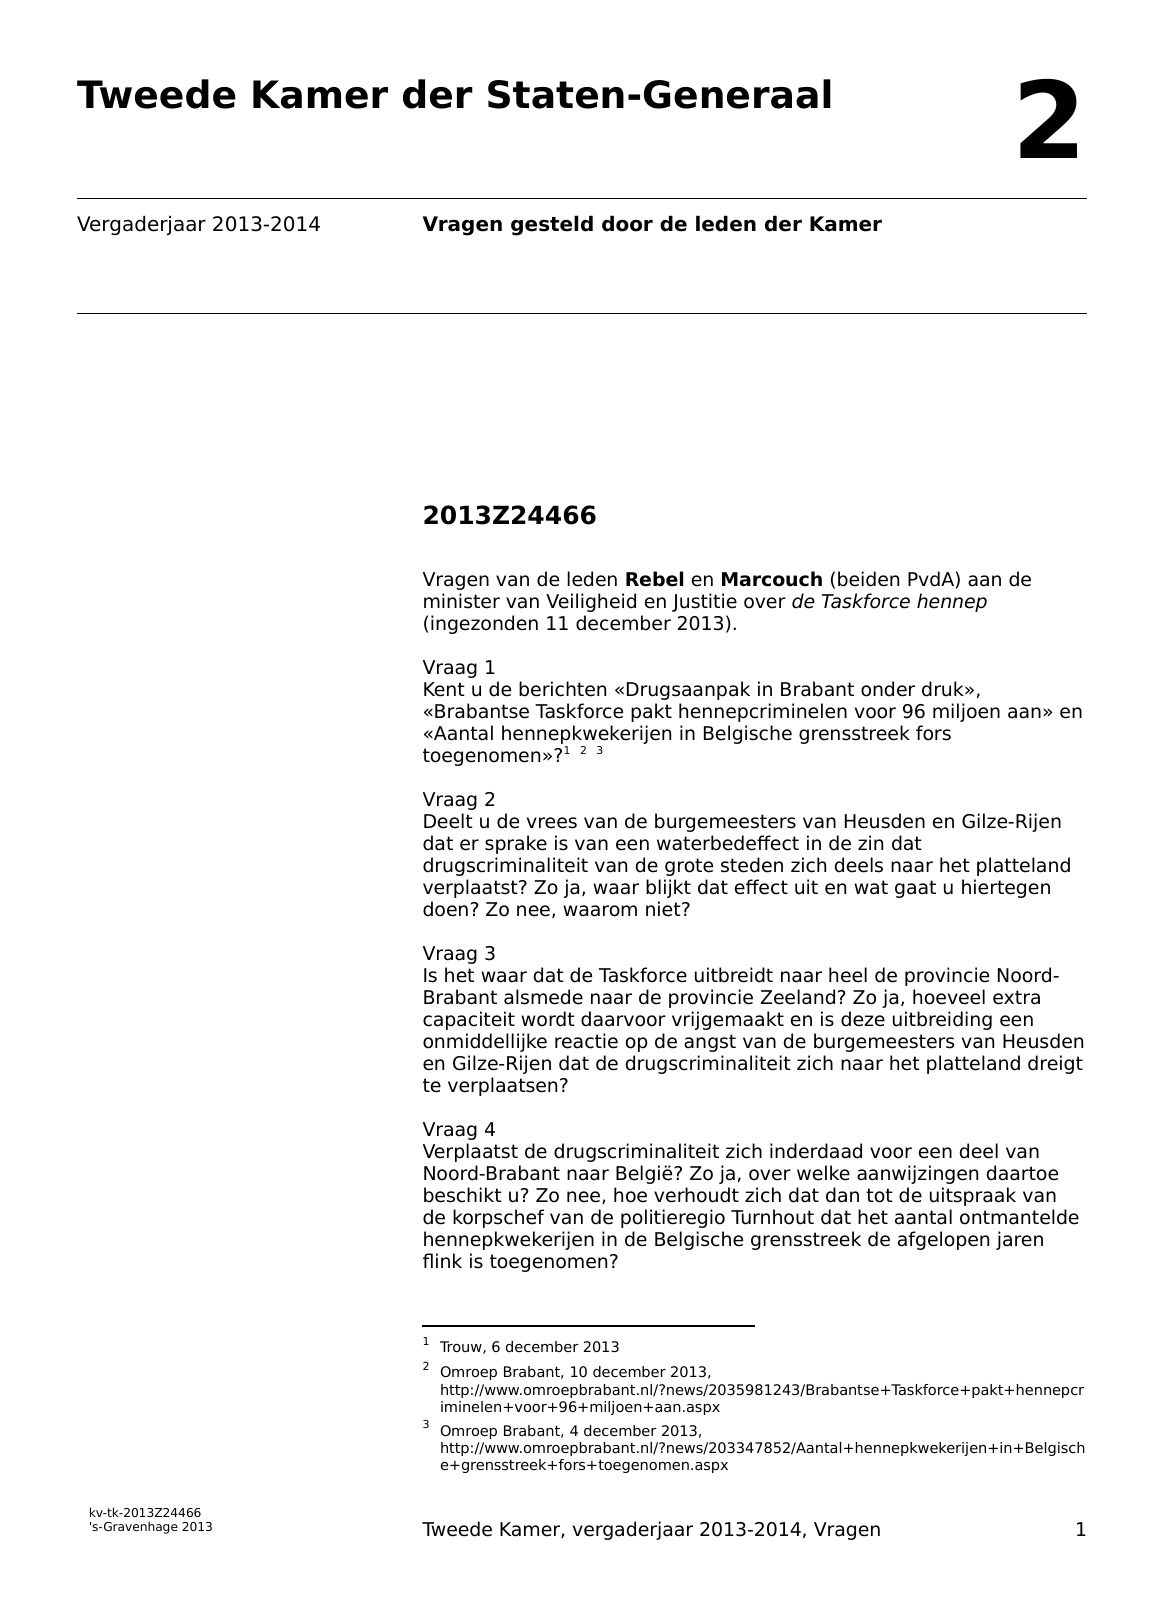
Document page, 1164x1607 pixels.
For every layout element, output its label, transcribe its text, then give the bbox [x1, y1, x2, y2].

table_header Tweede Kamer der Staten-Generaal [77, 59, 886, 198]
table_header 2 [886, 59, 1087, 198]
text Vragen van de leden Rebel en Marcouch (beiden PvdA) aan de minister van Veiligheid en Justitie over de Taskforce hennep (ingezonden 11 december 2013). [422, 569, 1087, 635]
text Is het waar dat de Taskforce uitbreidt naar heel de provincie Noord-Brabant alsmede naar de provincie Zeeland? Zo ja, hoeveel extra capaciteit wordt daarvoor vrijgemaakt en is deze uitbreiding een onmiddellijke reactie op de angst van de burgemeesters van Heusden en Gilze-Rijen dat de drugscriminaliteit zich naar het platteland dreigt te verplaatsen? [422, 965, 1087, 1097]
text Trouw, 6 december 2013 [422, 1335, 1087, 1357]
text Omroep Brabant, 10 december 2013, http://www.omroepbrabant.nl/?news/2035981243/Brabantse+Taskforce+pakt+hennepcriminelen+voor+96+miljoen+aan.aspx [422, 1360, 1087, 1416]
text Omroep Brabant, 4 december 2013, http://www.omroepbrabant.nl/?news/203347852/Aantal+hennepkwekerijen+in+Belgische+grensstreek+fors+toegenomen.aspx [422, 1418, 1087, 1474]
text Vraag 3 [422, 943, 1087, 965]
text 2013Z24466 [422, 501, 1087, 531]
text Verplaatst de drugscriminaliteit zich inderdaad voor een deel van Noord-Brabant naar België? Zo ja, over welke aanwijzingen daartoe beschikt u? Zo nee, hoe verhoudt zich dat dan tot de uitspraak van de korpschef van de politieregio Turnhout dat het aantal ontmantelde hennepkwekerijen in de Belgische grensstreek de afgelopen jaren flink is toegenomen? [422, 1141, 1087, 1273]
text Vraag 4 [422, 1119, 1087, 1141]
text Vraag 1 [422, 657, 1087, 679]
table_cell Vragen gesteld door de leden der Kamer [422, 199, 1087, 313]
text kv-tk-2013Z24466 [88, 1506, 323, 1520]
text 's-Gravenhage 2013 [88, 1520, 323, 1534]
text Vraag 2 [422, 789, 1087, 811]
text Kent u de berichten «Drugsaanpak in Brabant onder druk», «Brabantse Taskforce pakt hennepcriminelen voor 96 miljoen aan» en «Aantal hennepkwekerijen in Belgische grensstreek fors toegenomen»? [422, 679, 1087, 767]
table_cell Vergaderjaar 2013-2014 [77, 199, 422, 313]
text Deelt u de vrees van de burgemeesters van Heusden en Gilze-Rijen dat er sprake is van een waterbedeffect in de zin dat drugscriminaliteit van de grote steden zich deels naar het platteland verplaatst? Zo ja, waar blijkt dat effect uit en wat gaat u hiertegen doen? Zo nee, waarom niet? [422, 811, 1087, 921]
